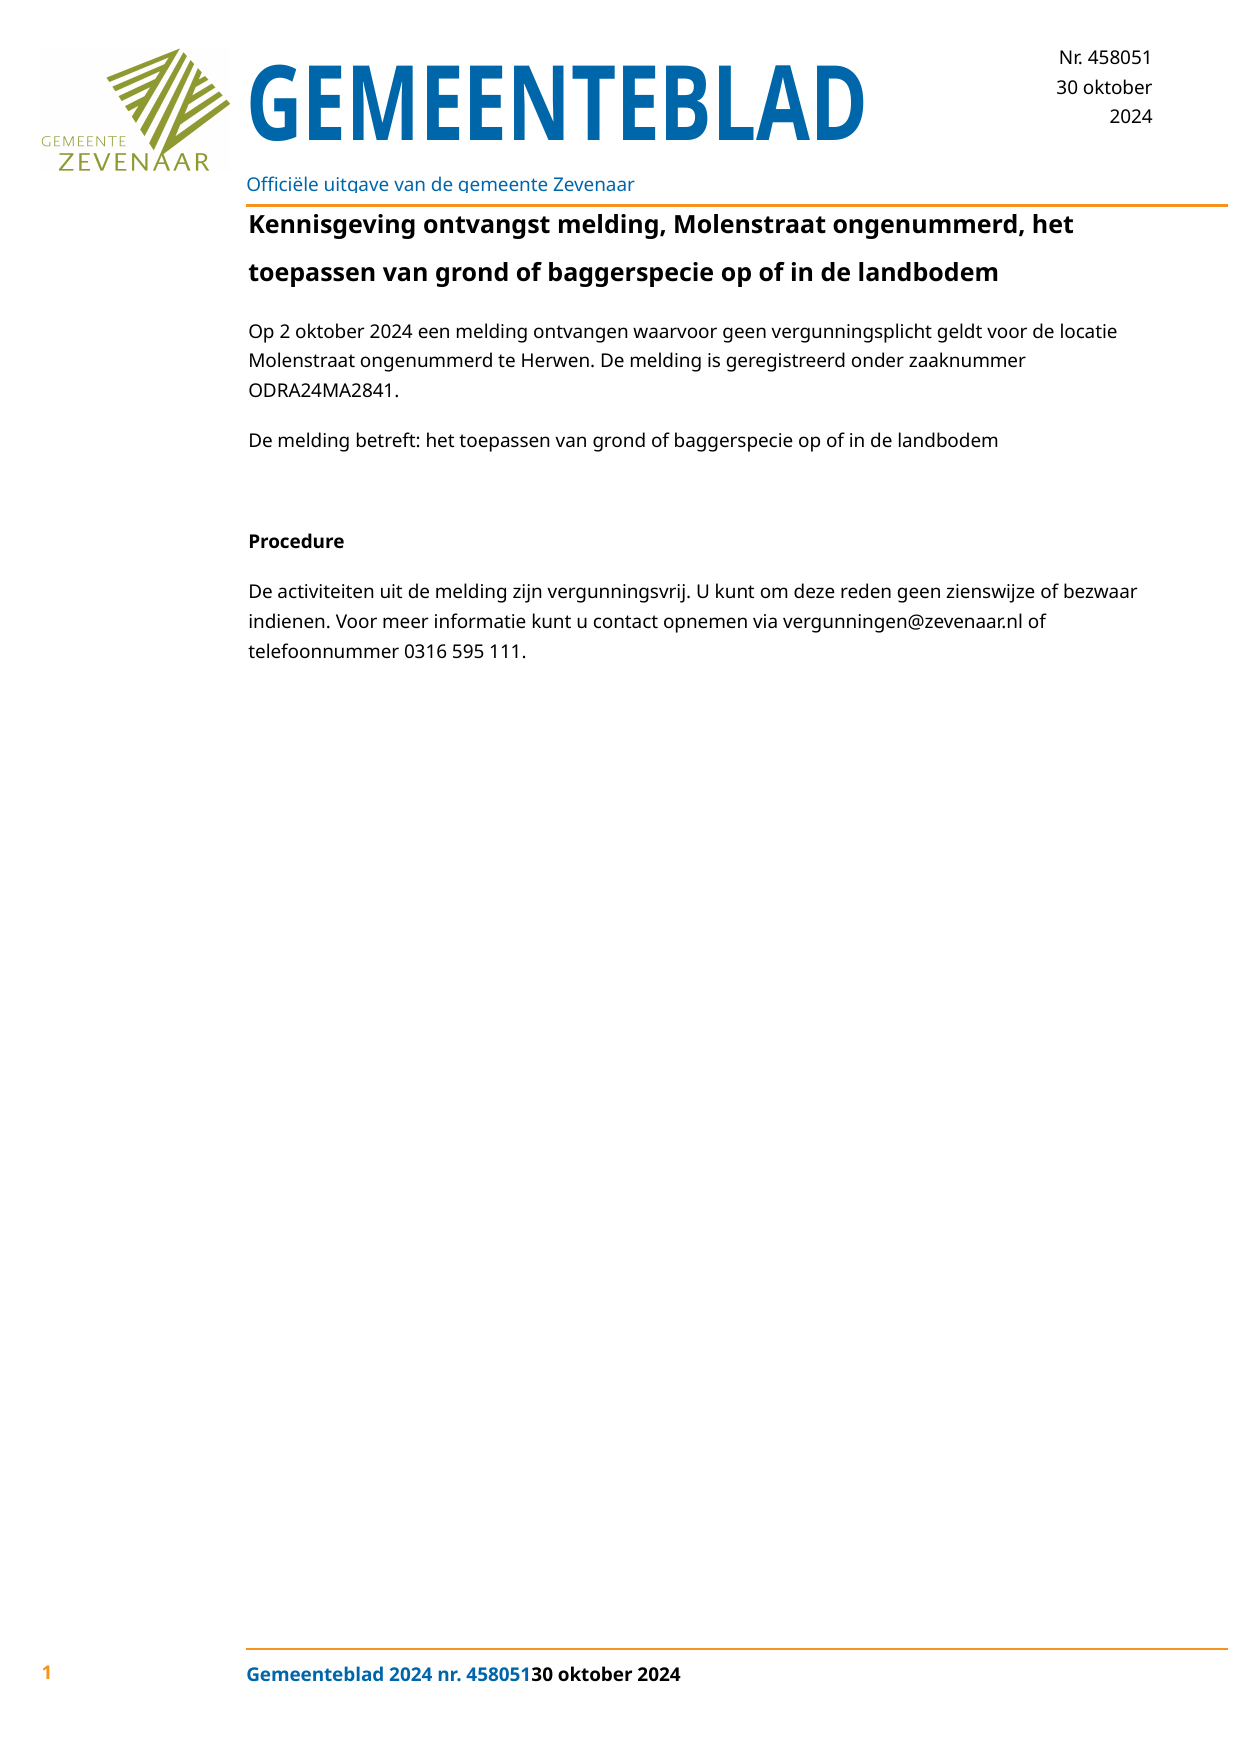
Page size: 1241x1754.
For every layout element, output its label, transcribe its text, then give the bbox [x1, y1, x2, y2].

picture [41, 47, 231, 172]
text De activiteiten uit de melding zijn vergunningsvrij. U kunt om deze reden geen zienswijze of bezwaar indienen. Voor meer informatie kunt u contact opnemen via vergunningen@zevenaar.nl of telefoonnummer 0316 595 111. [248, 579, 1152, 664]
text Procedure [248, 528, 1152, 554]
text Kennisgeving ontvangst melding, Molenstraat ongenummerd, het toepassen van grond of baggerspecie op of in de landbodem [248, 207, 1152, 288]
text De melding betreft: het toepassen van grond of baggerspecie op of in de landbodem [248, 427, 1152, 453]
text Op 2 oktober 2024 een melding ontvangen waarvoor geen vergunningsplicht geldt voor de locatie Molenstraat ongenummerd te Herwen. De melding is geregistreerd onder zaaknummer ODRA24MA2841. [248, 318, 1152, 403]
